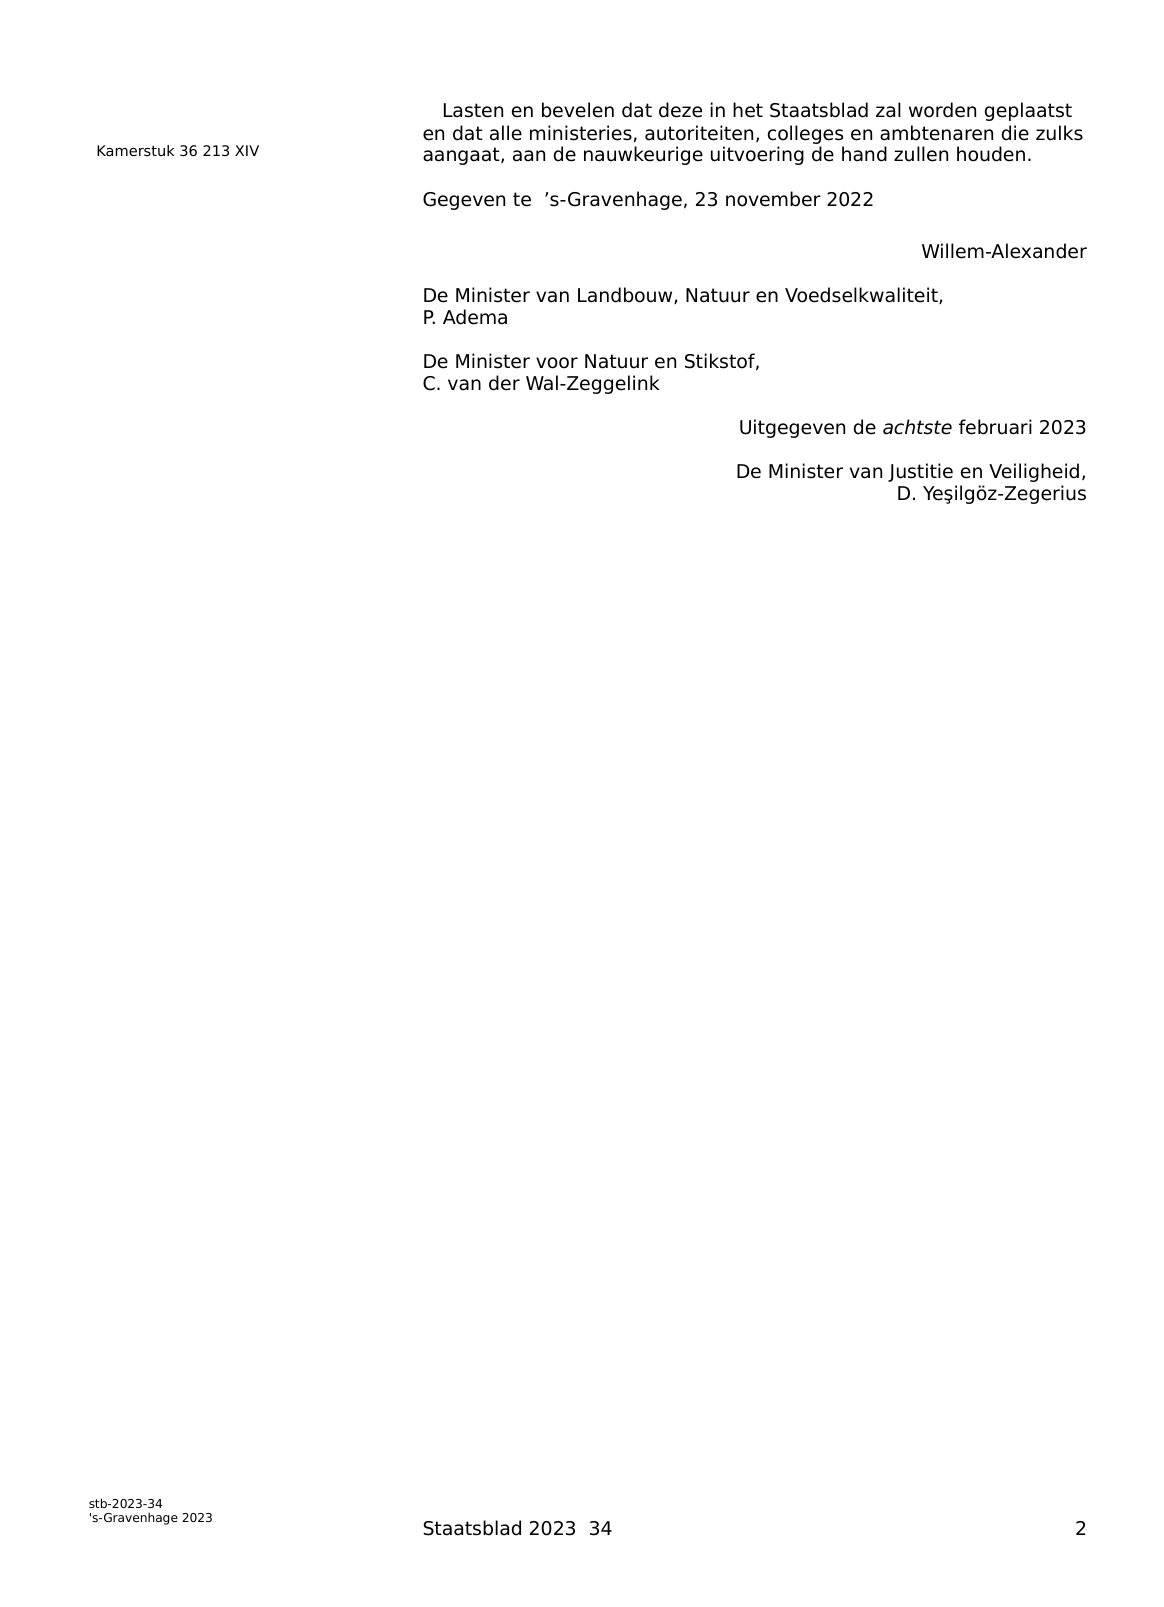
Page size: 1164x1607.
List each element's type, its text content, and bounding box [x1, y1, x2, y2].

text Uitgegeven de achtste februari 2023 [422, 417, 1087, 439]
text Kamerstuk 36 213 XIV [77, 143, 396, 160]
text 's-Gravenhage 2023 [88, 1511, 323, 1525]
text stb-2023-34 [88, 1497, 323, 1511]
text De Minister voor Natuur en Stikstof, C. van der Wal-Zeggelink [422, 351, 1087, 395]
text Lasten en bevelen dat deze in het Staatsblad zal worden geplaatst en dat alle ministeries, autoriteiten, colleges en ambtenaren die zulks aangaat, aan de nauwkeurige uitvoering de hand zullen houden. [422, 100, 1087, 166]
text Gegeven te ’s-Gravenhage, 23 november 2022 [422, 188, 1087, 211]
text De Minister van Justitie en Veiligheid, D. Yeşilgöz-Zegerius [422, 461, 1087, 505]
text Willem-Alexander [422, 241, 1087, 262]
text De Minister van Landbouw, Natuur en Voedselkwaliteit, P. Adema [422, 285, 1087, 329]
